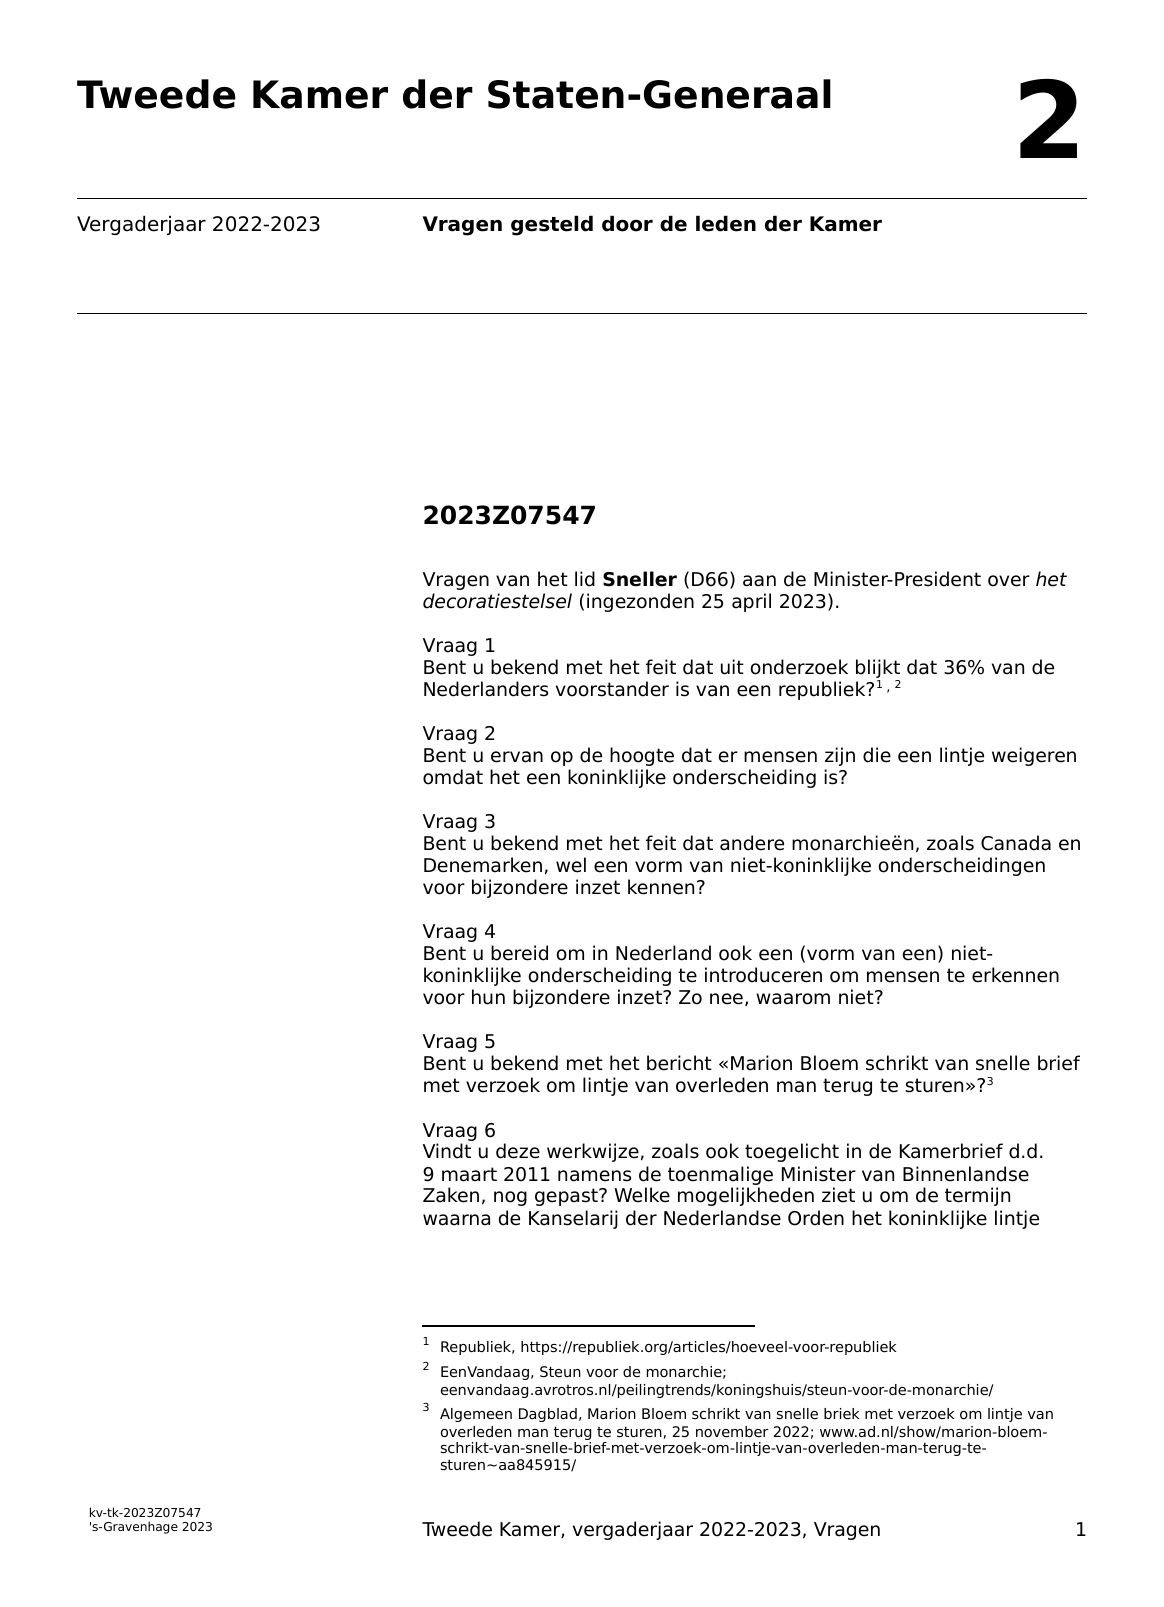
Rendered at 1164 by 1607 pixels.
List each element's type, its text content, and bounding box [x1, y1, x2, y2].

text Vragen van het lid Sneller (D66) aan de Minister-President over het decoratiestelsel (ingezonden 25 april 2023). [422, 569, 1087, 613]
table_cell Vergaderjaar 2022-2023 [77, 199, 422, 313]
table_header 2 [886, 59, 1087, 198]
text 's-Gravenhage 2023 [88, 1520, 323, 1534]
text kv-tk-2023Z07547 [88, 1506, 323, 1520]
table_cell Vragen gesteld door de leden der Kamer [422, 199, 1087, 313]
text Vraag 5 [422, 1031, 1087, 1053]
text Bent u bekend met het feit dat andere monarchieën, zoals Canada en Denemarken, wel een vorm van niet-koninklijke onderscheidingen voor bijzondere inzet kennen? [422, 833, 1087, 899]
text Republiek, https://republiek.org/articles/hoeveel-voor-republiek [422, 1335, 1087, 1357]
text Vindt u deze werkwijze, zoals ook toegelicht in de Kamerbrief d.d. 9 maart 2011 namens de toenmalige Minister van Binnenlandse Zaken, nog gepast? Welke mogelijkheden ziet u om de termijn waarna de Kanselarij der Nederlandse Orden het koninklijke lintje [422, 1141, 1087, 1229]
text EenVandaag, Steun voor de monarchie; eenvandaag.avrotros.nl/peilingtrends/koningshuis/steun-voor-de-monarchie/ [422, 1360, 1087, 1399]
text Vraag 4 [422, 921, 1087, 943]
text Vraag 2 [422, 723, 1087, 745]
text 2023Z07547 [422, 501, 1087, 531]
text Vraag 6 [422, 1119, 1087, 1141]
text Bent u bekend met het bericht «Marion Bloem schrikt van snelle brief met verzoek om lintje van overleden man terug te sturen»? [422, 1053, 1087, 1097]
text Bent u bekend met het feit dat uit onderzoek blijkt dat 36% van de Nederlanders voorstander is van een republiek?, [422, 657, 1087, 701]
text Bent u bereid om in Nederland ook een (vorm van een) niet-koninklijke onderscheiding te introduceren om mensen te erkennen voor hun bijzondere inzet? Zo nee, waarom niet? [422, 943, 1087, 1009]
table_header Tweede Kamer der Staten-Generaal [77, 59, 886, 198]
text Algemeen Dagblad, Marion Bloem schrikt van snelle briek met verzoek om lintje van overleden man terug te sturen, 25 november 2022; www.ad.nl/show/marion-bloem-schrikt-van-snelle-brief-met-verzoek-om-lintje-van-overleden-man-terug-te-sturen~aa845915/ [422, 1402, 1087, 1474]
text Vraag 1 [422, 635, 1087, 657]
text Bent u ervan op de hoogte dat er mensen zijn die een lintje weigeren omdat het een koninklijke onderscheiding is? [422, 745, 1087, 789]
text Vraag 3 [422, 811, 1087, 833]
